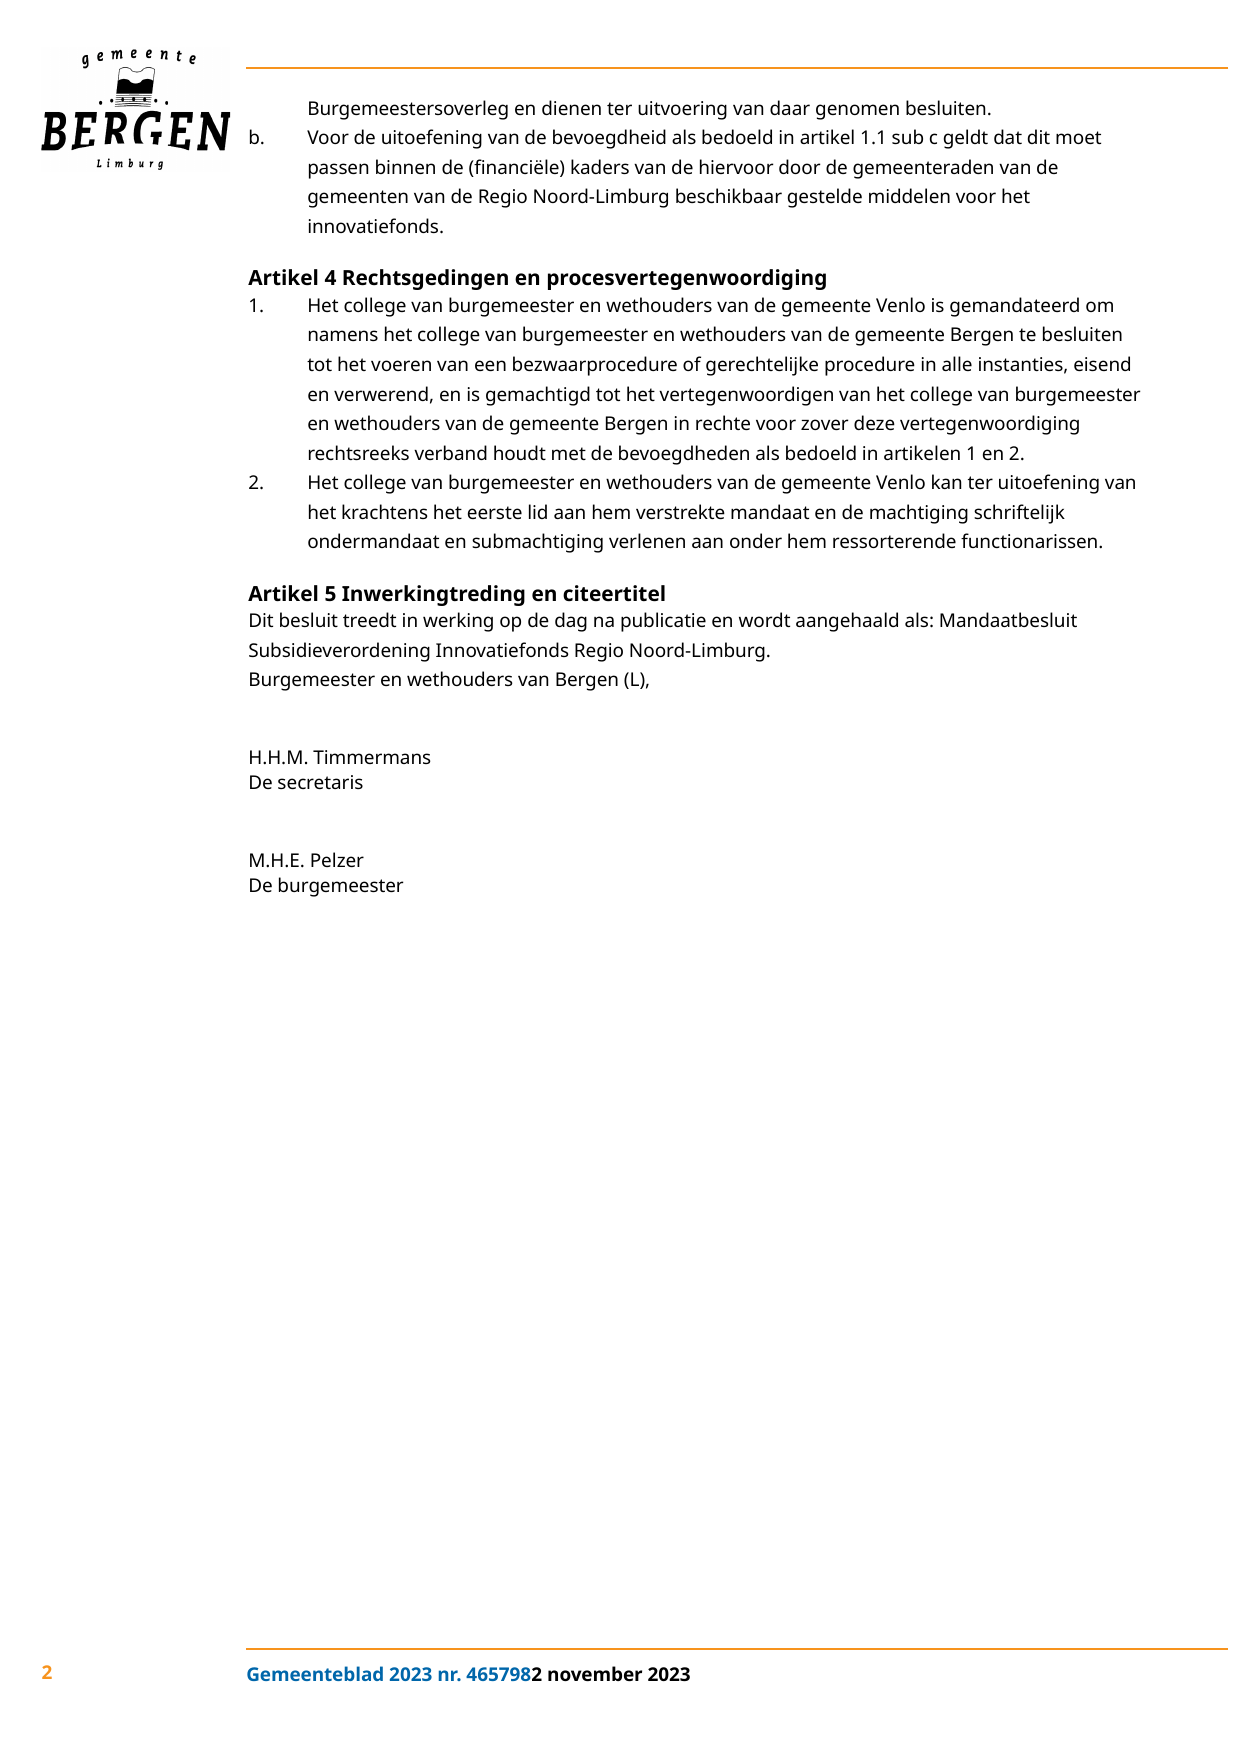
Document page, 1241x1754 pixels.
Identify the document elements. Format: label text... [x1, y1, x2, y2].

list Burgemeestersoverleg en dienen ter uitvoering van daar genomen besluiten. [248, 95, 1152, 121]
list Het college van burgemeester en wethouders van de gemeente Venlo kan ter uitoefening van het krachtens het eerste lid aan hem verstrekte mandaat en de machtiging schriftelijk ondermandaat en submachtiging verlenen aan onder hem ressorterende functionarissen. [248, 469, 1152, 554]
text De secretaris [248, 769, 1152, 795]
list Voor de uitoefening van de bevoegdheid als bedoeld in artikel 1.1 sub c geldt dat dit moet passen binnen de (financiële) kaders van de hiervoor door de gemeenteraden van de gemeenten van de Regio Noord-Limburg beschikbaar gestelde middelen voor het innovatiefonds. [248, 124, 1152, 239]
text Artikel 4 Rechtsgedingen en procesvertegenwoordiging [248, 263, 1152, 292]
picture [41, 47, 231, 172]
list Het college van burgemeester en wethouders van de gemeente Venlo is gemandateerd om namens het college van burgemeester en wethouders van de gemeente Bergen te besluiten tot het voeren van een bezwaarprocedure of gerechtelijke procedure in alle instanties, eisend en verwerend, en is gemachtigd tot het vertegenwoordigen van het college van burgemeester en wethouders van de gemeente Bergen in rechte voor zover deze vertegenwoordiging rechtsreeks verband houdt met de bevoegdheden als bedoeld in artikelen 1 en 2. [248, 292, 1152, 466]
text Burgemeester en wethouders van Bergen (L), [248, 667, 1152, 692]
text Dit besluit treedt in werking op de dag na publicatie en wordt aangehaald als: Mandaatbesluit Subsidieverordening Innovatiefonds Regio Noord-Limburg. [248, 607, 1152, 663]
text Artikel 5 Inwerkingtreding en citeertitel [248, 579, 1152, 607]
text H.H.M. Timmermans [248, 744, 1152, 769]
text M.H.E. Pelzer [248, 847, 1152, 872]
text De burgemeester [248, 872, 1152, 898]
